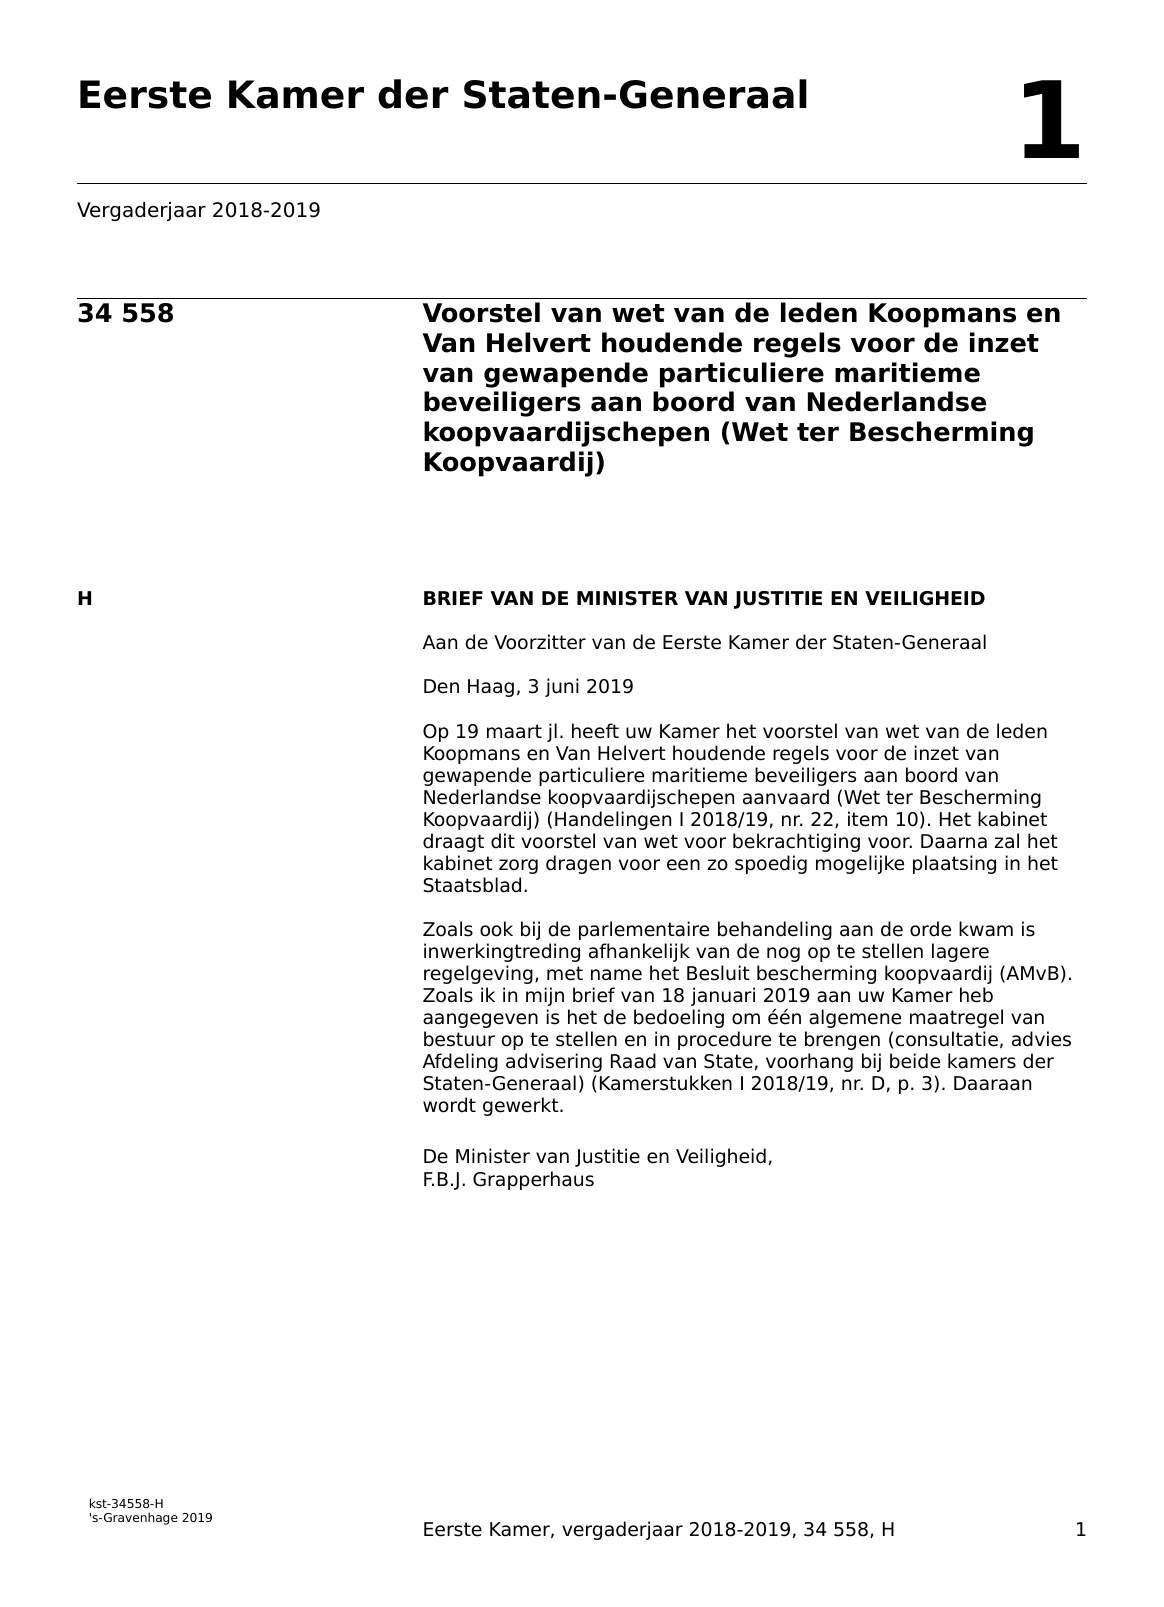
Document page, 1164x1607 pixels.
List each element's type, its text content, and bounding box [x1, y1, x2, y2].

text kst-34558-H [88, 1497, 323, 1511]
table_header 1 [886, 59, 1087, 183]
table_cell Vergaderjaar 2018-2019 [77, 184, 1087, 298]
text Op 19 maart jl. heeft uw Kamer het voorstel van wet van de leden Koopmans en Van Helvert houdende regels voor de inzet van gewapende particuliere maritieme beveiligers aan boord van Nederlandse koopvaardijschepen aanvaard (Wet ter Bescherming Koopvaardij) (Handelingen I 2018/19, nr. 22, item 10). Het kabinet draagt dit voorstel van wet voor bekrachtiging voor. Daarna zal het kabinet zorg dragen voor een zo spoedig mogelijke plaatsing in het Staatsblad. [422, 721, 1087, 896]
subtitle 34 558 Voorstel van wet van de leden Koopmans en Van Helvert houdende regels voor de inzet van gewapende particuliere maritieme beveiligers aan boord van Nederlandse koopvaardijschepen (Wet ter Bescherming Koopvaardij) [77, 299, 1087, 477]
text De Minister van Justitie en Veiligheid, F.B.J. Grapperhaus [422, 1146, 1087, 1190]
table_header Eerste Kamer der Staten-Generaal [77, 59, 886, 183]
subtitle H BRIEF VAN DE MINISTER VAN JUSTITIE EN VEILIGHEID [77, 588, 1087, 610]
text Zoals ook bij de parlementaire behandeling aan de orde kwam is inwerkingtreding afhankelijk van de nog op te stellen lagere regelgeving, met name het Besluit bescherming koopvaardij (AMvB). Zoals ik in mijn brief van 18 januari 2019 aan uw Kamer heb aangegeven is het de bedoeling om één algemene maatregel van bestuur op te stellen en in procedure te brengen (consultatie, advies Afdeling advisering Raad van State, voorhang bij beide kamers der Staten-Generaal) (Kamerstukken I 2018/19, nr. D, p. 3). Daaraan wordt gewerkt. [422, 919, 1087, 1116]
text Aan de Voorzitter van de Eerste Kamer der Staten-Generaal [422, 632, 1087, 654]
text Den Haag, 3 juni 2019 [422, 676, 1087, 698]
text 's-Gravenhage 2019 [88, 1511, 323, 1525]
